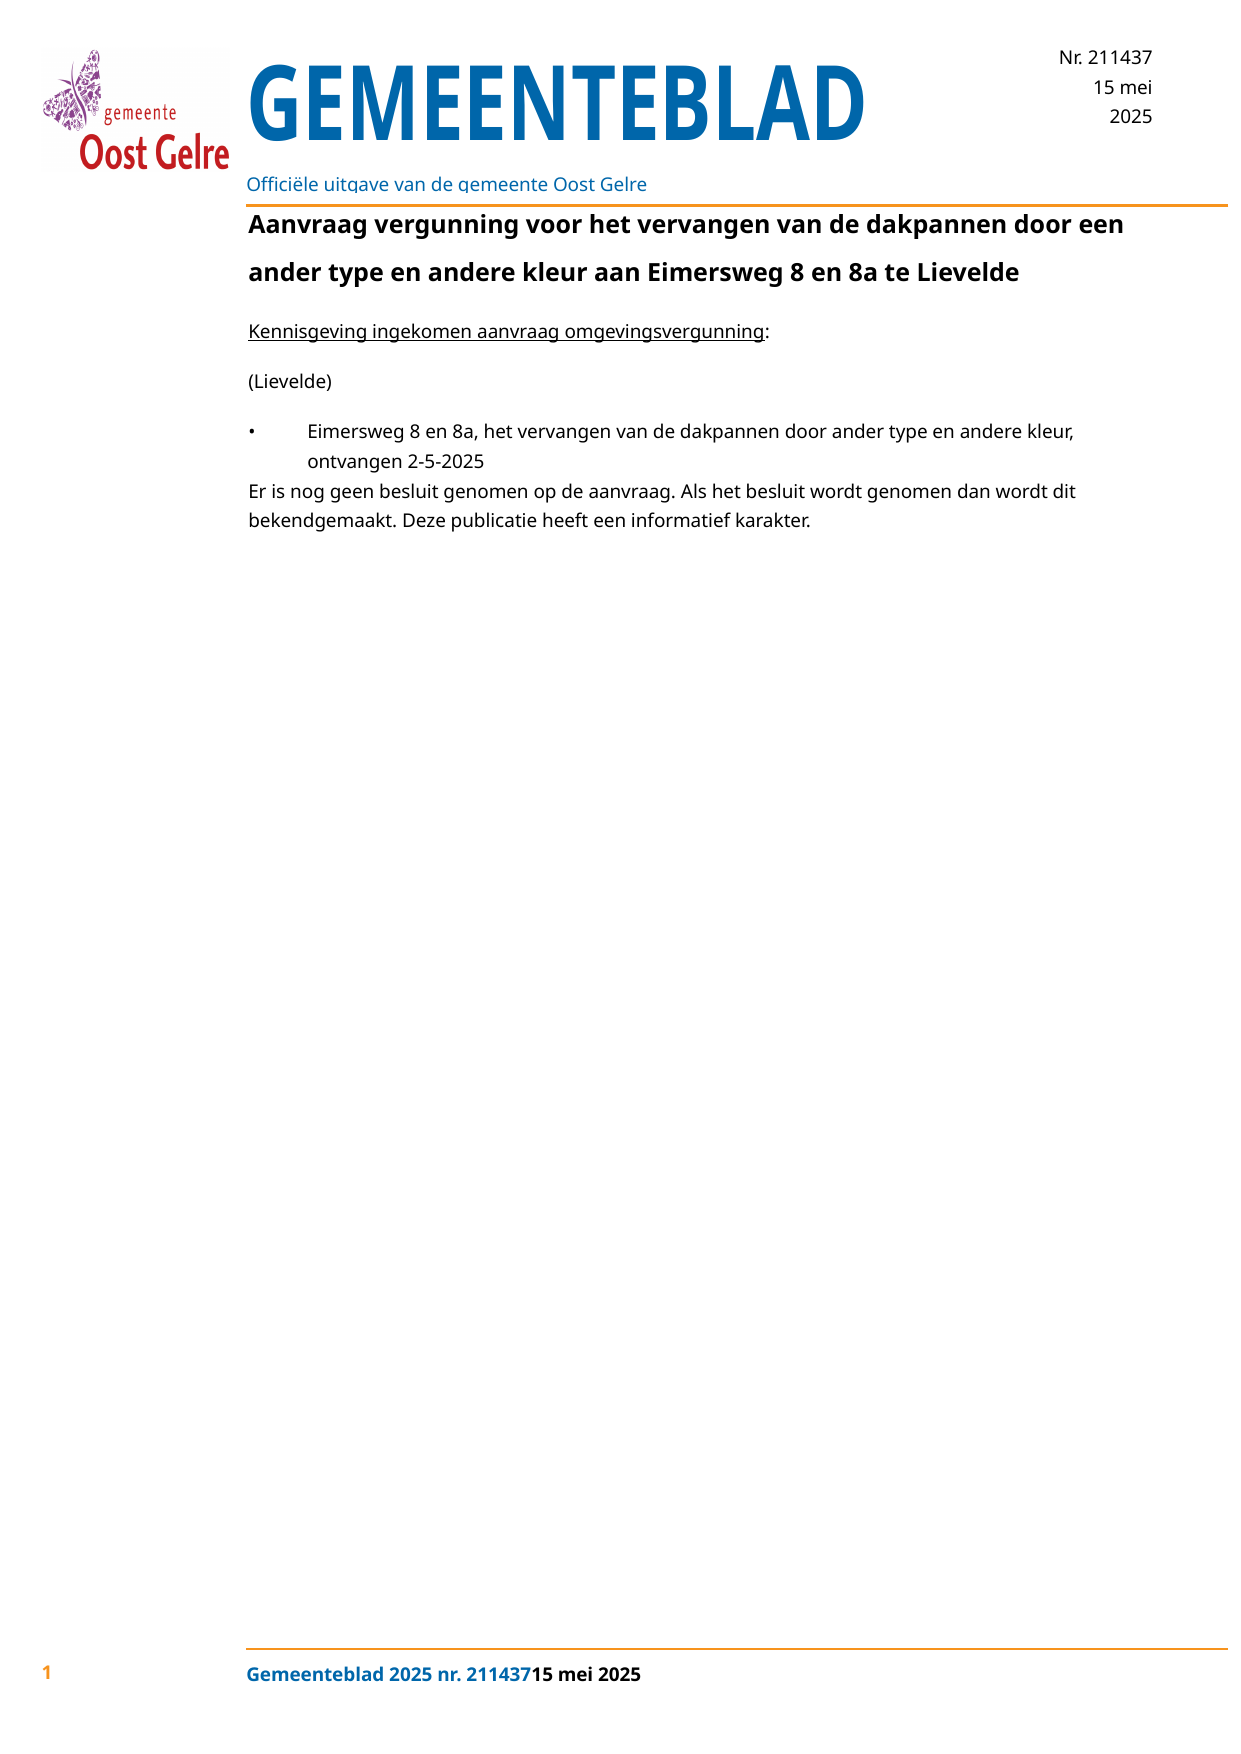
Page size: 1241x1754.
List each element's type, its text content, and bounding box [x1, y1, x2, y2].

list Eimersweg 8 en 8a, het vervangen van de dakpannen door ander type en andere kleur, ontvangen 2-5-2025 [248, 419, 1152, 474]
picture [41, 47, 231, 172]
text (Lievelde) [248, 368, 1152, 394]
text Kennisgeving ingekomen aanvraag omgevingsvergunning: [248, 318, 1152, 344]
text Er is nog geen besluit genomen op de aanvraag. Als het besluit wordt genomen dan wordt dit bekendgemaakt. Deze publicatie heeft een informatief karakter. [248, 478, 1152, 533]
text Aanvraag vergunning voor het vervangen van de dakpannen door een ander type en andere kleur aan Eimersweg 8 en 8a te Lievelde [248, 207, 1152, 288]
